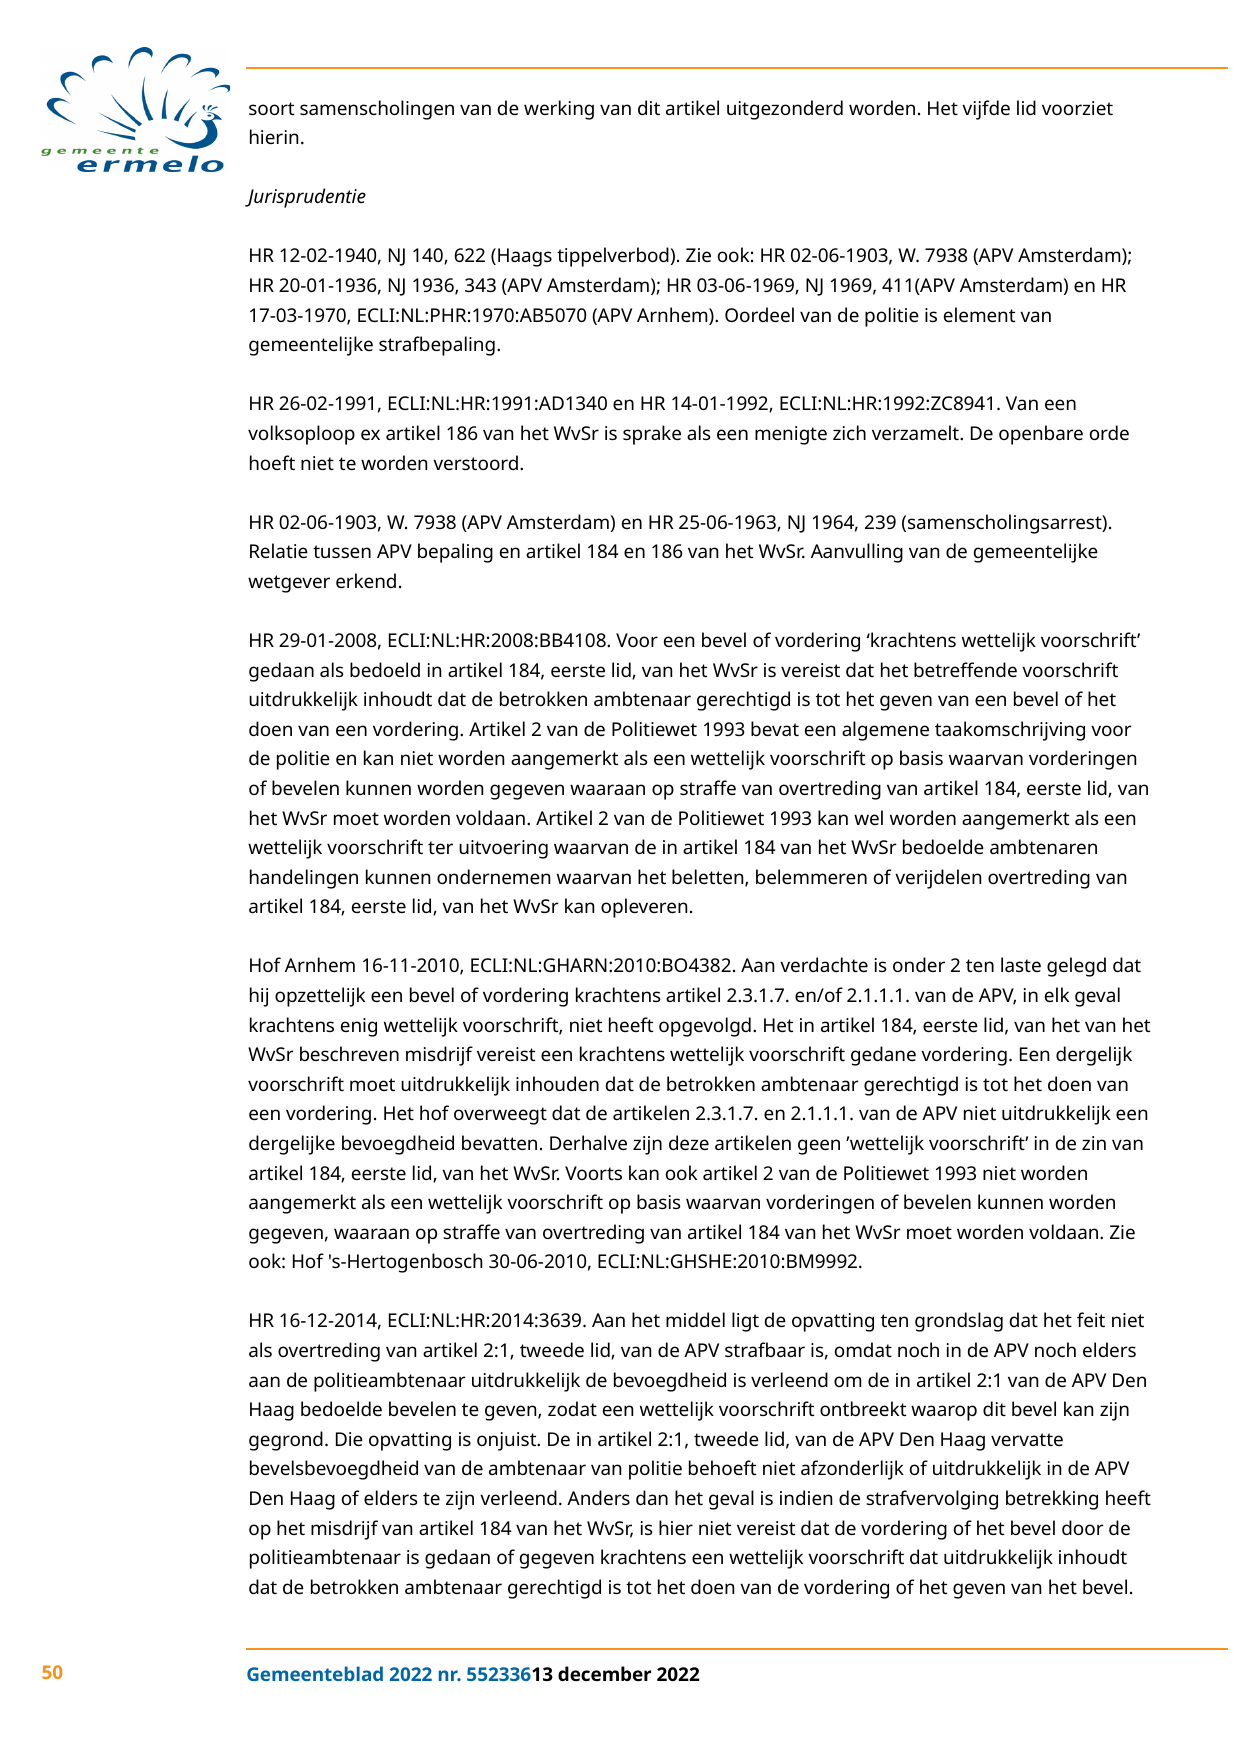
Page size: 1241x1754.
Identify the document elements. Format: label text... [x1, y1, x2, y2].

text soort samenscholingen van de werking van dit artikel uitgezonderd worden. Het vijfde lid voorziet hierin. [248, 95, 1152, 150]
picture [41, 47, 231, 172]
text HR 26-02-1991, ECLI:NL:HR:1991:AD1340 en HR 14-01-1992, ECLI:NL:HR:1992:ZC8941. Van een volksoploop ex artikel 186 van het WvSr is sprake als een menigte zich verzamelt. De openbare orde hoeft niet te worden verstoord. [248, 391, 1152, 476]
text HR 29-01-2008, ECLI:NL:HR:2008:BB4108. Voor een bevel of vordering ‘krachtens wettelijk voorschrift’ gedaan als bedoeld in artikel 184, eerste lid, van het WvSr is vereist dat het betreffende voorschrift uitdrukkelijk inhoudt dat de betrokken ambtenaar gerechtigd is tot het geven van een bevel of het doen van een vordering. Artikel 2 van de Politiewet 1993 bevat een algemene taakomschrijving voor de politie en kan niet worden aangemerkt als een wettelijk voorschrift op basis waarvan vorderingen of bevelen kunnen worden gegeven waaraan op straffe van overtreding van artikel 184, eerste lid, van het WvSr moet worden voldaan. Artikel 2 van de Politiewet 1993 kan wel worden aangemerkt als een wettelijk voorschrift ter uitvoering waarvan de in artikel 184 van het WvSr bedoelde ambtenaren handelingen kunnen ondernemen waarvan het beletten, belemmeren of verijdelen overtreding van artikel 184, eerste lid, van het WvSr kan opleveren. [248, 627, 1152, 919]
text HR 12-02-1940, NJ 140, 622 (Haags tippelverbod). Zie ook: HR 02-06-1903, W. 7938 (APV Amsterdam); HR 20-01-1936, NJ 1936, 343 (APV Amsterdam); HR 03-06-1969, NJ 1969, 411(APV Amsterdam) en HR 17-03-1970, ECLI:NL:PHR:1970:AB5070 (APV Arnhem). Oordeel van de politie is element van gemeentelijke strafbepaling. [248, 243, 1152, 357]
text HR 02-06-1903, W. 7938 (APV Amsterdam) en HR 25-06-1963, NJ 1964, 239 (samenscholingsarrest). Relatie tussen APV bepaling en artikel 184 en 186 van het WvSr. Aanvulling van de gemeentelijke wetgever erkend. [248, 509, 1152, 594]
text Jurisprudentie [248, 183, 1152, 209]
text Hof Arnhem 16-11-2010, ECLI:NL:GHARN:2010:BO4382. Aan verdachte is onder 2 ten laste gelegd dat hij opzettelijk een bevel of vordering krachtens artikel 2.3.1.7. en/of 2.1.1.1. van de APV, in elk geval krachtens enig wettelijk voorschrift, niet heeft opgevolgd. Het in artikel 184, eerste lid, van het van het WvSr beschreven misdrijf vereist een krachtens wettelijk voorschrift gedane vordering. Een dergelijk voorschrift moet uitdrukkelijk inhouden dat de betrokken ambtenaar gerechtigd is tot het doen van een vordering. Het hof overweegt dat de artikelen 2.3.1.7. en 2.1.1.1. van de APV niet uitdrukkelijk een dergelijke bevoegdheid bevatten. Derhalve zijn deze artikelen geen ’wettelijk voorschrift’ in de zin van artikel 184, eerste lid, van het WvSr. Voorts kan ook artikel 2 van de Politiewet 1993 niet worden aangemerkt als een wettelijk voorschrift op basis waarvan vorderingen of bevelen kunnen worden gegeven, waaraan op straffe van overtreding van artikel 184 van het WvSr moet worden voldaan. Zie ook: Hof 's-Hertogenbosch 30-06-2010, ECLI:NL:GHSHE:2010:BM9992. [248, 953, 1152, 1274]
text HR 16-12-2014, ECLI:NL:HR:2014:3639. Aan het middel ligt de opvatting ten grondslag dat het feit niet als overtreding van artikel 2:1, tweede lid, van de APV strafbaar is, omdat noch in de APV noch elders aan de politieambtenaar uitdrukkelijk de bevoegdheid is verleend om de in artikel 2:1 van de APV Den Haag bedoelde bevelen te geven, zodat een wettelijk voorschrift ontbreekt waarop dit bevel kan zijn gegrond. Die opvatting is onjuist. De in artikel 2:1, tweede lid, van de APV Den Haag vervatte bevelsbevoegdheid van de ambtenaar van politie behoeft niet afzonderlijk of uitdrukkelijk in de APV Den Haag of elders te zijn verleend. Anders dan het geval is indien de strafvervolging betrekking heeft op het misdrijf van artikel 184 van het WvSr, is hier niet vereist dat de vordering of het bevel door de politieambtenaar is gedaan of gegeven krachtens een wettelijk voorschrift dat uitdrukkelijk inhoudt dat de betrokken ambtenaar gerechtigd is tot het doen van de vordering of het geven van het bevel. [248, 1308, 1152, 1600]
